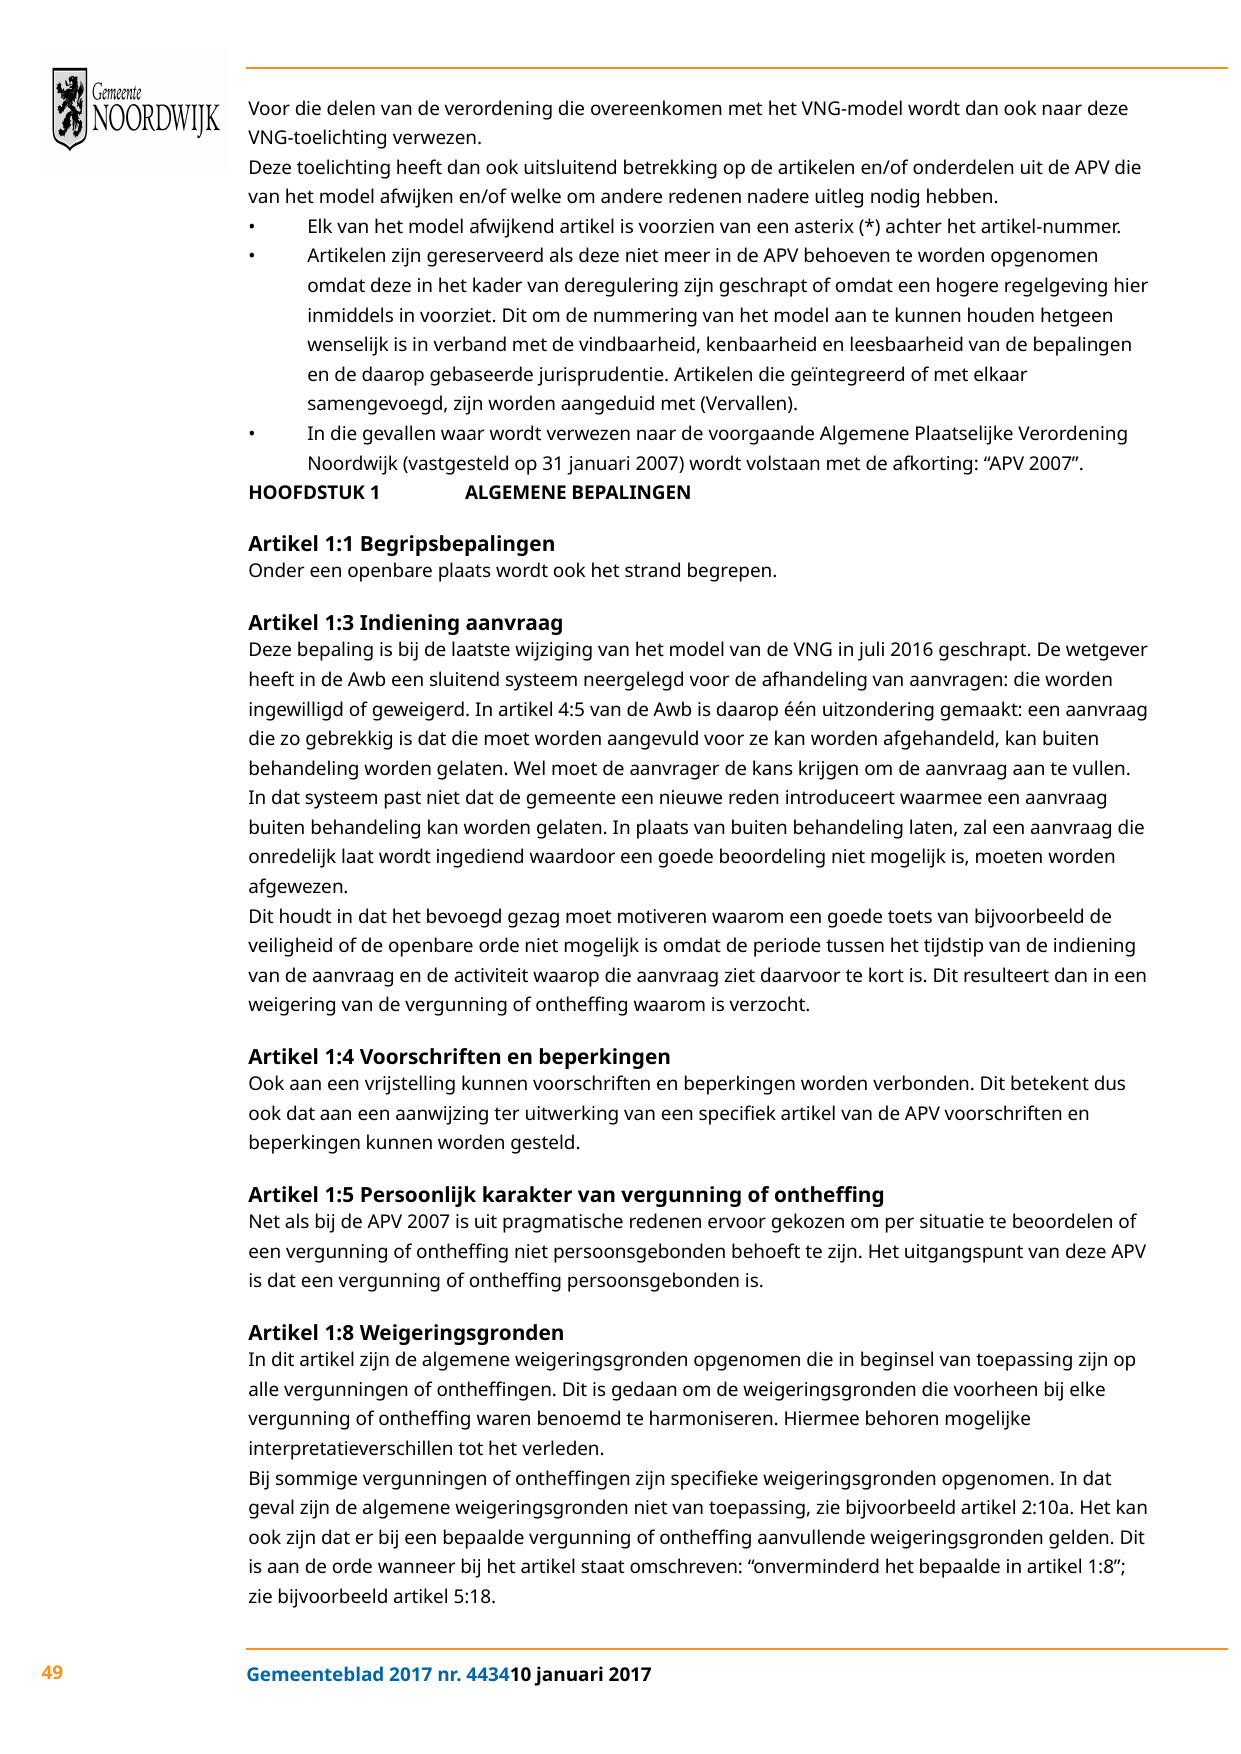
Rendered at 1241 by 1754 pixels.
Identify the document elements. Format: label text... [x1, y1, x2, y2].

text Artikel 1:8 Weigeringsgronden [248, 1318, 1152, 1346]
text Net als bij de APV 2007 is uit pragmatische redenen ervoor gekozen om per situatie te beoordelen of een vergunning of ontheffing niet persoonsgebonden behoeft te zijn. Het uitgangspunt van deze APV is dat een vergunning of ontheffing persoonsgebonden is. [248, 1208, 1152, 1293]
list Elk van het model afwijkend artikel is voorzien van een asterix (*) achter het artikel-nummer. [248, 213, 1152, 239]
text Onder een openbare plaats wordt ook het strand begrepen. [248, 558, 1152, 583]
text Bij sommige vergunningen of ontheffingen zijn specifieke weigeringsgronden opgenomen. In dat geval zijn de algemene weigeringsgronden niet van toepassing, zie bijvoorbeeld artikel 2:10a. Het kan ook zijn dat er bij een bepaalde vergunning of ontheffing aanvullende weigeringsgronden gelden. Dit is aan de orde wanneer bij het artikel staat omschreven: “onverminderd het bepaalde in artikel 1:8”; zie bijvoorbeeld artikel 5:18. [248, 1465, 1152, 1609]
text Deze toelichting heeft dan ook uitsluitend betrekking op de artikelen en/of onderdelen uit de APV die van het model afwijken en/of welke om andere redenen nadere uitleg nodig hebben. [248, 154, 1152, 209]
list In die gevallen waar wordt verwezen naar de voorgaande Algemene Plaatselijke Verordening Noordwijk (vastgesteld op 31 januari 2007) wordt volstaan met de afkorting: “APV 2007”. [248, 420, 1152, 476]
text Deze bepaling is bij de laatste wijziging van het model van de VNG in juli 2016 geschrapt. De wetgever heeft in de Awb een sluitend systeem neergelegd voor de afhandeling van aanvragen: die worden ingewilligd of geweigerd. In artikel 4:5 van de Awb is daarop één uitzondering gemaakt: een aanvraag die zo gebrekkig is dat die moet worden aangevuld voor ze kan worden afgehandeld, kan buiten behandeling worden gelaten. Wel moet de aanvrager de kans krijgen om de aanvraag aan te vullen. In dat systeem past niet dat de gemeente een nieuwe reden introduceert waarmee een aanvraag buiten behandeling kan worden gelaten. In plaats van buiten behandeling laten, zal een aanvraag die onredelijk laat wordt ingediend waardoor een goede beoordeling niet mogelijk is, moeten worden afgewezen. [248, 637, 1152, 899]
text Artikel 1:4 Voorschriften en beperkingen [248, 1042, 1152, 1070]
text Voor die delen van de verordening die overeenkomen met het VNG-model wordt dan ook naar deze VNG-toelichting verwezen. [248, 95, 1152, 150]
text Dit houdt in dat het bevoegd gezag moet motiveren waarom een goede toets van bijvoorbeeld de veiligheid of de openbare orde niet mogelijk is omdat de periode tussen het tijdstip van de indiening van de aanvraag en de activiteit waarop die aanvraag ziet daarvoor te kort is. Dit resulteert dan in een weigering van de vergunning of ontheffing waarom is verzocht. [248, 903, 1152, 1017]
table_header ALGEMENE BEPALINGEN [465, 480, 1152, 505]
text In dit artikel zijn de algemene weigeringsgronden opgenomen die in beginsel van toepassing zijn op alle vergunningen of ontheffingen. Dit is gedaan om de weigeringsgronden die voorheen bij elke vergunning of ontheffing waren benoemd te harmoniseren. Hiermee behoren mogelijke interpretatieverschillen tot het verleden. [248, 1346, 1152, 1461]
table_header HOOFDSTUK 1 [248, 480, 465, 505]
text Ook aan een vrijstelling kunnen voorschriften en beperkingen worden verbonden. Dit betekent dus ook dat aan een aanwijzing ter uitwerking van een specifiek artikel van de APV voorschriften en beperkingen kunnen worden gesteld. [248, 1070, 1152, 1155]
text Artikel 1:5 Persoonlijk karakter van vergunning of ontheffing [248, 1180, 1152, 1208]
picture [41, 47, 231, 172]
list Artikelen zijn gereserveerd als deze niet meer in de APV behoeven te worden opgenomen omdat deze in het kader van deregulering zijn geschrapt of omdat een hogere regelgeving hier inmiddels in voorziet. Dit om de nummering van het model aan te kunnen houden hetgeen wenselijk is in verband met de vindbaarheid, kenbaarheid en leesbaarheid van de bepalingen en de daarop gebaseerde jurisprudentie. Artikelen die geïntegreerd of met elkaar samengevoegd, zijn worden aangeduid met (Vervallen). [248, 243, 1152, 416]
text Artikel 1:1 Begripsbepalingen [248, 529, 1152, 558]
text Artikel 1:3 Indiening aanvraag [248, 608, 1152, 637]
